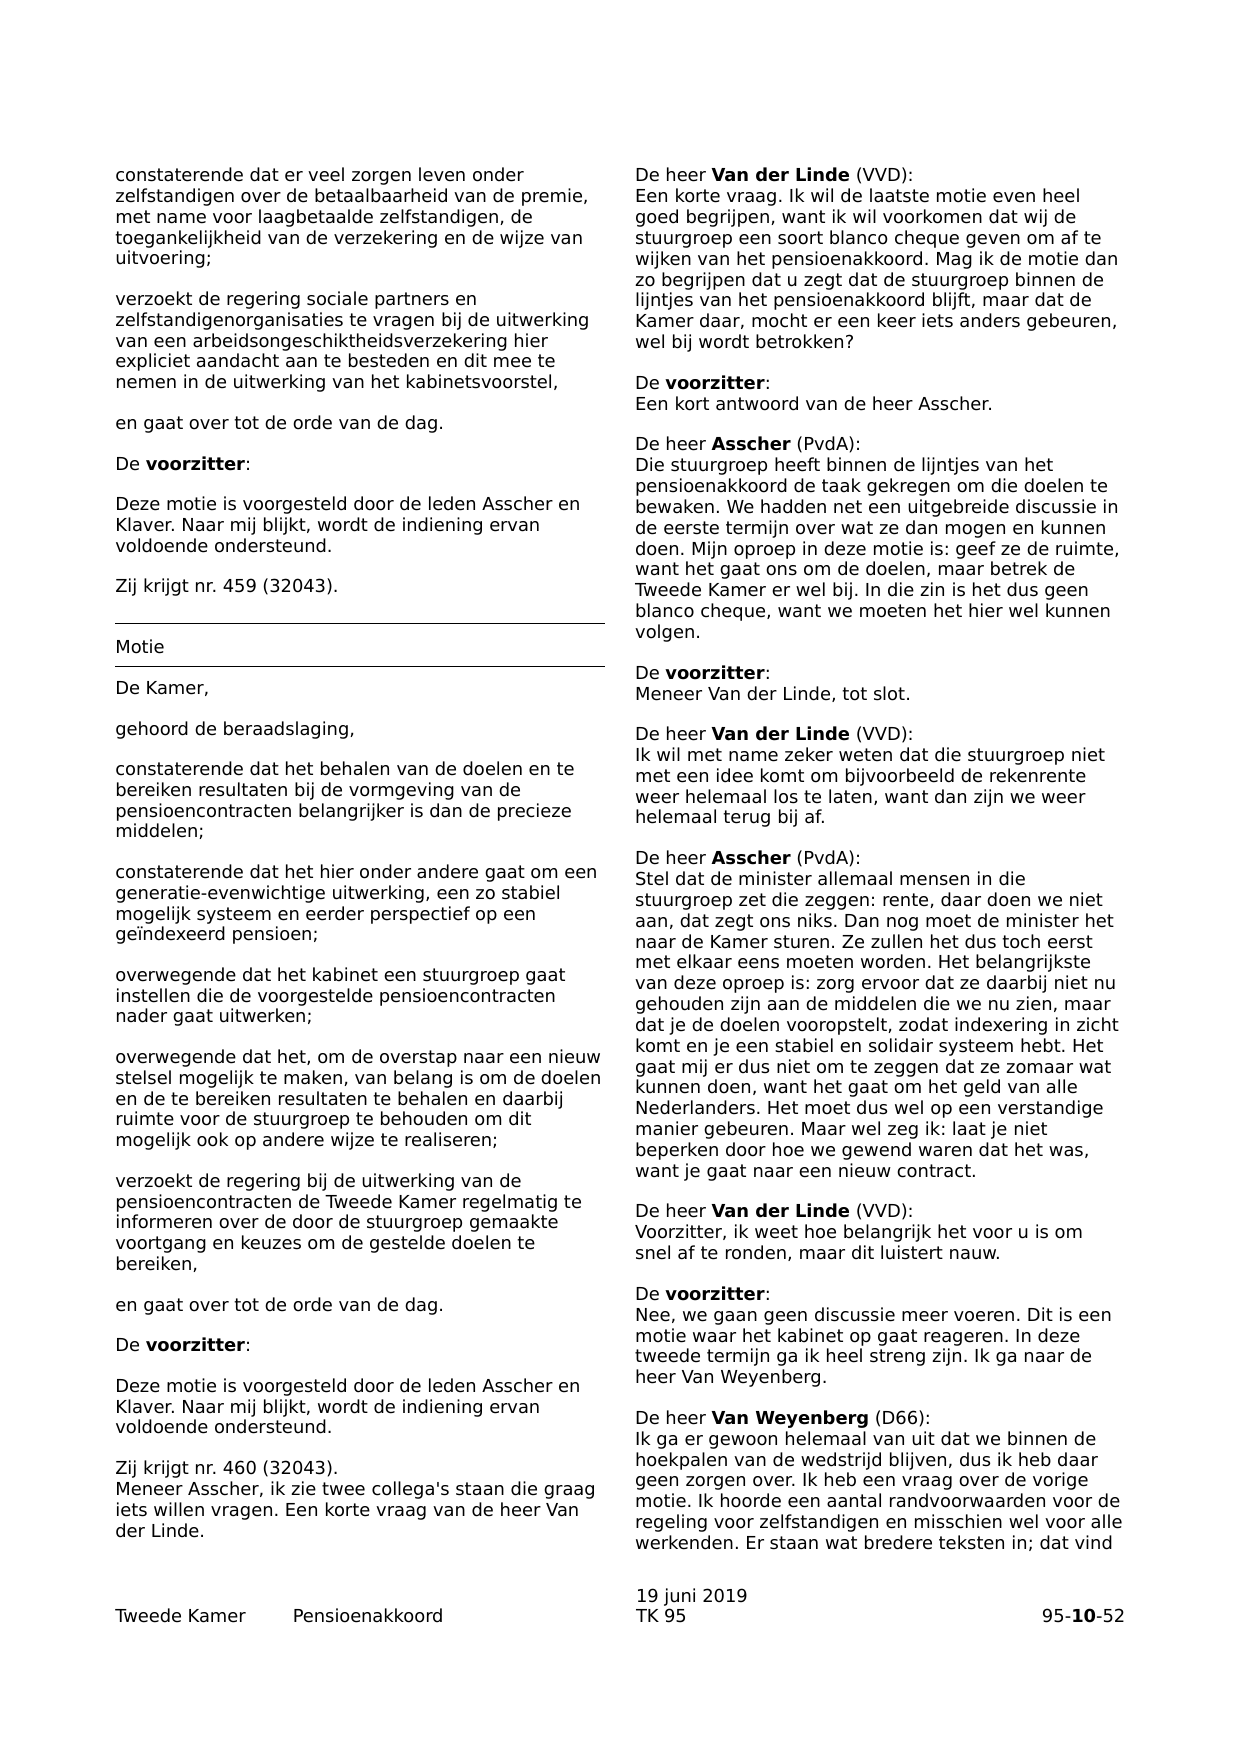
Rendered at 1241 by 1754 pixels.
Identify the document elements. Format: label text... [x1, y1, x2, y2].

text gehoord de beraadslaging, [115, 718, 605, 739]
text en gaat over tot de orde van de dag. [115, 413, 605, 433]
text De voorzitter: [635, 662, 1125, 683]
text Deze motie is voorgesteld door de leden Asscher en Klaver. Naar mij blijkt, wordt de indiening ervan voldoende ondersteund. [115, 1376, 605, 1438]
text Die stuurgroep heeft binnen de lijntjes van het pensioenakkoord de taak gekregen om die doelen te bewaken. We hadden net een uitgebreide discussie in de eerste termijn over wat ze dan mogen en kunnen doen. Mijn oproep in deze motie is: geef ze de ruimte, want het gaat ons om de doelen, maar betrek de Tweede Kamer er wel bij. In die zin is het dus geen blanco cheque, want we moeten het hier wel kunnen volgen. [635, 455, 1125, 642]
text Meneer Van der Linde, tot slot. [635, 683, 1125, 704]
text Ik wil met name zeker weten dat die stuurgroep niet met een idee komt om bijvoorbeeld de rekenrente weer helemaal los te laten, want dan zijn we weer helemaal terug bij af. [635, 745, 1125, 828]
text Voorzitter, ik weet hoe belangrijk het voor u is om snel af te ronden, maar dit luistert nauw. [635, 1222, 1125, 1264]
text De voorzitter: [635, 373, 1125, 393]
text Een kort antwoord van de heer Asscher. [635, 393, 1125, 414]
text overwegende dat het, om de overstap naar een nieuw stelsel mogelijk te maken, van belang is om de doelen en de te bereiken resultaten te behalen en daarbij ruimte voor de stuurgroep te behouden om dit mogelijk ook op andere wijze te realiseren; [115, 1047, 605, 1151]
text constaterende dat er veel zorgen leven onder zelfstandigen over de betaalbaarheid van de premie, met name voor laagbetaalde zelfstandigen, de toegankelijkheid van de verzekering en de wijze van uitvoering; [115, 165, 605, 269]
text De Kamer, [115, 678, 605, 698]
text overwegende dat het kabinet een stuurgroep gaat instellen die de voorgestelde pensioencontracten nader gaat uitwerken; [115, 965, 605, 1027]
text Een korte vraag. Ik wil de laatste motie even heel goed begrijpen, want ik wil voorkomen dat wij de stuurgroep een soort blanco cheque geven om af te wijken van het pensioenakkoord. Mag ik de motie dan zo begrijpen dat u zegt dat de stuurgroep binnen de lijntjes van het pensioenakkoord blijft, maar dat de Kamer daar, mocht er een keer iets anders gebeuren, wel bij wordt betrokken? [635, 186, 1125, 353]
text De voorzitter: [115, 1335, 605, 1356]
text Stel dat de minister allemaal mensen in die stuurgroep zet die zeggen: rente, daar doen we niet aan, dat zegt ons niks. Dan nog moet de minister het naar de Kamer sturen. Ze zullen het dus toch eerst met elkaar eens moeten worden. Het belangrijkste van deze oproep is: zorg ervoor dat ze daarbij niet nu gehouden zijn aan de middelen die we nu zien, maar dat je de doelen vooropstelt, zodat indexering in zicht komt en je een stabiel en solidair systeem hebt. Het gaat mij er dus niet om te zeggen dat ze zomaar wat kunnen doen, want het gaat om het geld van alle Nederlanders. Het moet dus wel op een verstandige manier gebeuren. Maar wel zeg ik: laat je niet beperken door hoe we gewend waren dat het was, want je gaat naar een nieuw contract. [635, 869, 1125, 1181]
text De voorzitter: [635, 1284, 1125, 1304]
text De heer Asscher (PvdA): [635, 434, 1125, 455]
text verzoekt de regering sociale partners en zelfstandigenorganisaties te vragen bij de uitwerking van een arbeidsongeschiktheidsverzekering hier expliciet aandacht aan te besteden en dit mee te nemen in de uitwerking van het kabinetsvoorstel, [115, 289, 605, 393]
text Zij krijgt nr. 459 (32043). [115, 576, 605, 597]
text Nee, we gaan geen discussie meer voeren. Dit is een motie waar het kabinet op gaat reageren. In deze tweede termijn ga ik heel streng zijn. Ik ga naar de heer Van Weyenberg. [635, 1304, 1125, 1388]
text verzoekt de regering bij de uitwerking van de pensioencontracten de Tweede Kamer regelmatig te informeren over de door de stuurgroep gemaakte voortgang en keuzes om de gestelde doelen te bereiken, [115, 1171, 605, 1274]
text De heer Van der Linde (VVD): [635, 165, 1125, 186]
text constaterende dat het behalen van de doelen en te bereiken resultaten bij de vormgeving van de pensioencontracten belangrijker is dan de precieze middelen; [115, 759, 605, 842]
text De voorzitter: [115, 453, 605, 474]
text Motie [115, 637, 605, 658]
text en gaat over tot de orde van de dag. [115, 1294, 605, 1315]
text Deze motie is voorgesteld door de leden Asscher en Klaver. Naar mij blijkt, wordt de indiening ervan voldoende ondersteund. [115, 494, 605, 556]
text De heer Van Weyenberg (D66): [635, 1408, 1125, 1428]
text Ik ga er gewoon helemaal van uit dat we binnen de hoekpalen van de wedstrijd blijven, dus ik heb daar geen zorgen over. Ik heb een vraag over de vorige motie. Ik hoorde een aantal randvoorwaarden voor de regeling voor zelfstandigen en misschien wel voor alle werkenden. Er staan wat bredere teksten in; dat vind [635, 1428, 1125, 1553]
text constaterende dat het hier onder andere gaat om een generatie-evenwichtige uitwerking, een zo stabiel mogelijk systeem en eerder perspectief op een geïndexeerd pensioen; [115, 862, 605, 945]
text De heer Asscher (PvdA): [635, 848, 1125, 869]
text Meneer Asscher, ik zie twee collega's staan die graag iets willen vragen. Een korte vraag van de heer Van der Linde. [115, 1479, 605, 1541]
text Zij krijgt nr. 460 (32043). [115, 1458, 605, 1479]
text De heer Van der Linde (VVD): [635, 1201, 1125, 1222]
text De heer Van der Linde (VVD): [635, 724, 1125, 745]
